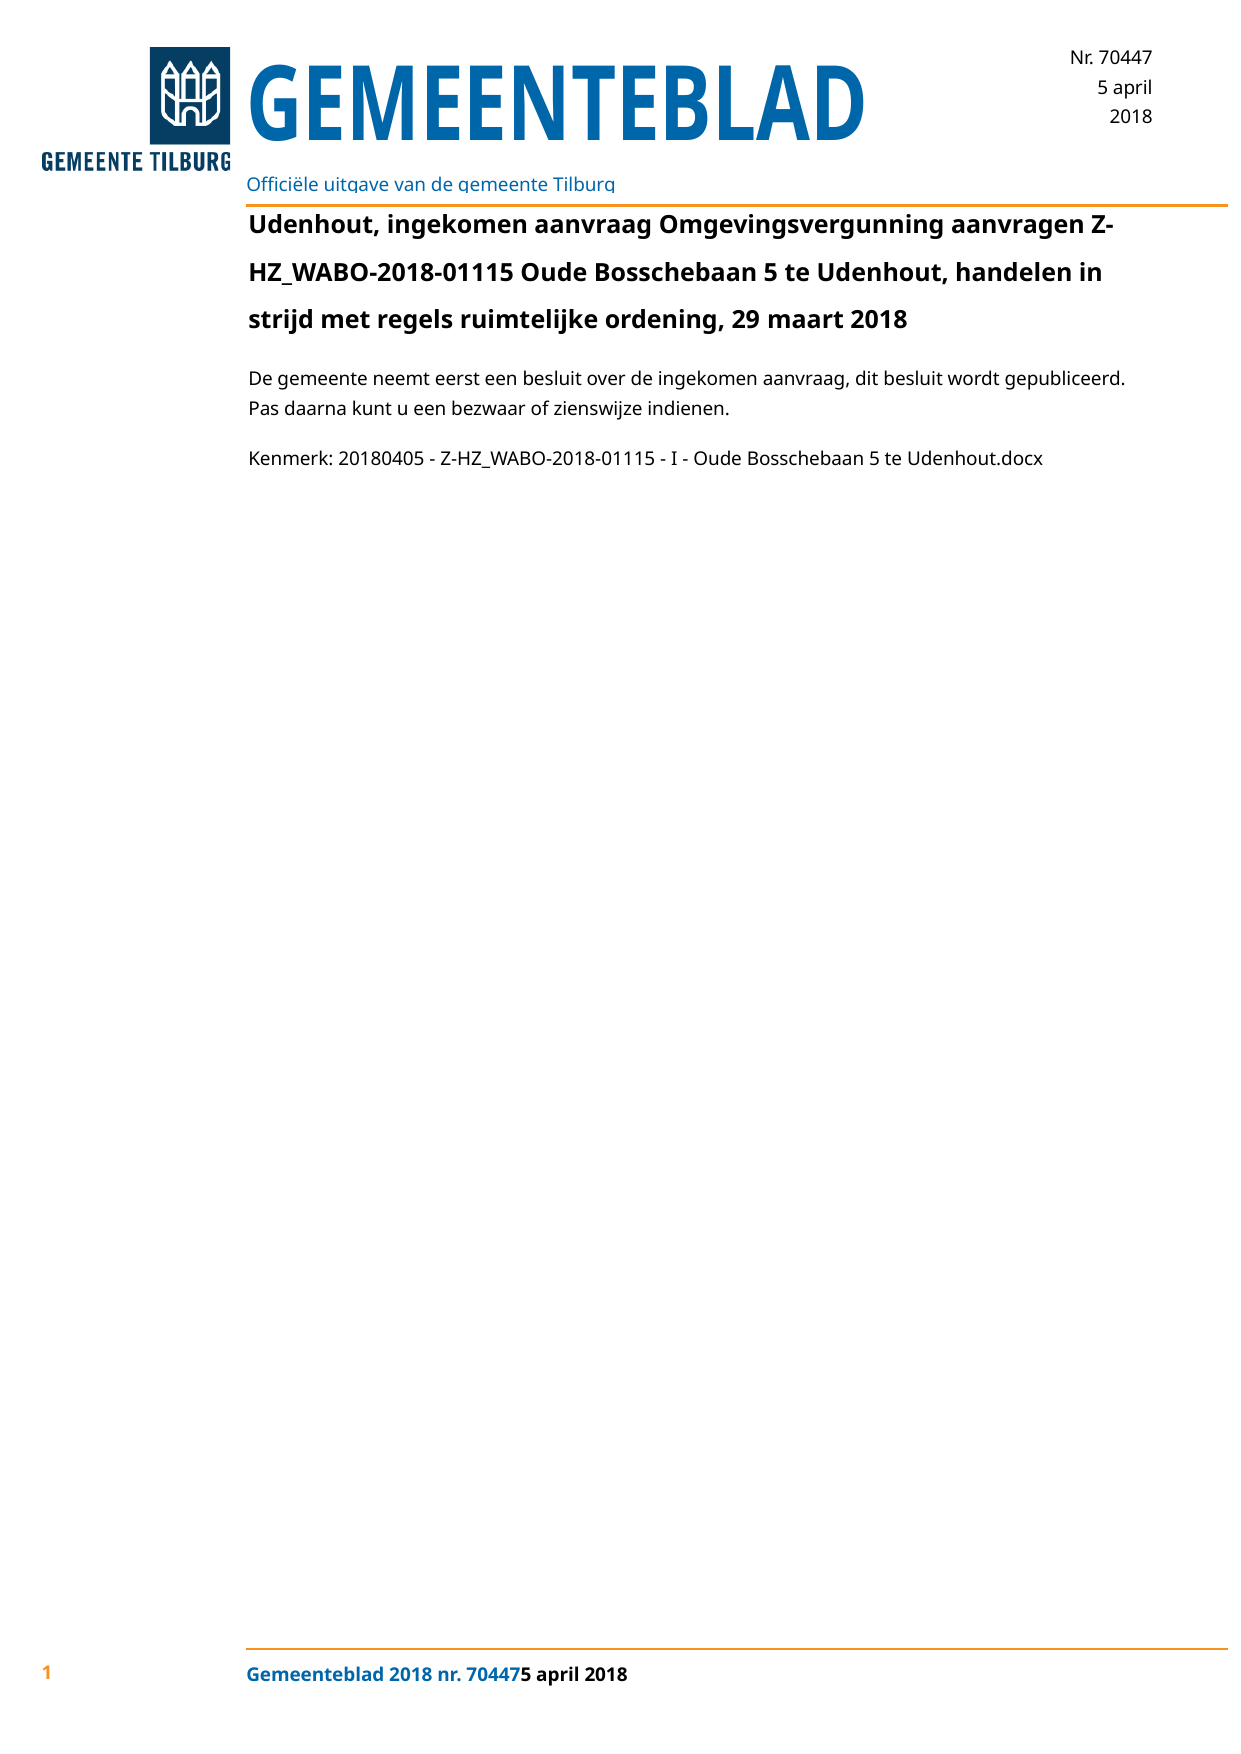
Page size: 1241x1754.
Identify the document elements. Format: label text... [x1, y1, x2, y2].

text De gemeente neemt eerst een besluit over de ingekomen aanvraag, dit besluit wordt gepubliceerd. Pas daarna kunt u een bezwaar of zienswijze indienen. [248, 366, 1152, 421]
text Kenmerk: 20180405 - Z-HZ_WABO-2018-01115 - I - Oude Bosschebaan 5 te Udenhout.docx [248, 446, 1152, 471]
picture [41, 47, 231, 172]
text Udenhout, ingekomen aanvraag Omgevingsvergunning aanvragen Z-HZ_WABO-2018-01115 Oude Bosschebaan 5 te Udenhout, handelen in strijd met regels ruimtelijke ordening, 29 maart 2018 [248, 207, 1152, 336]
